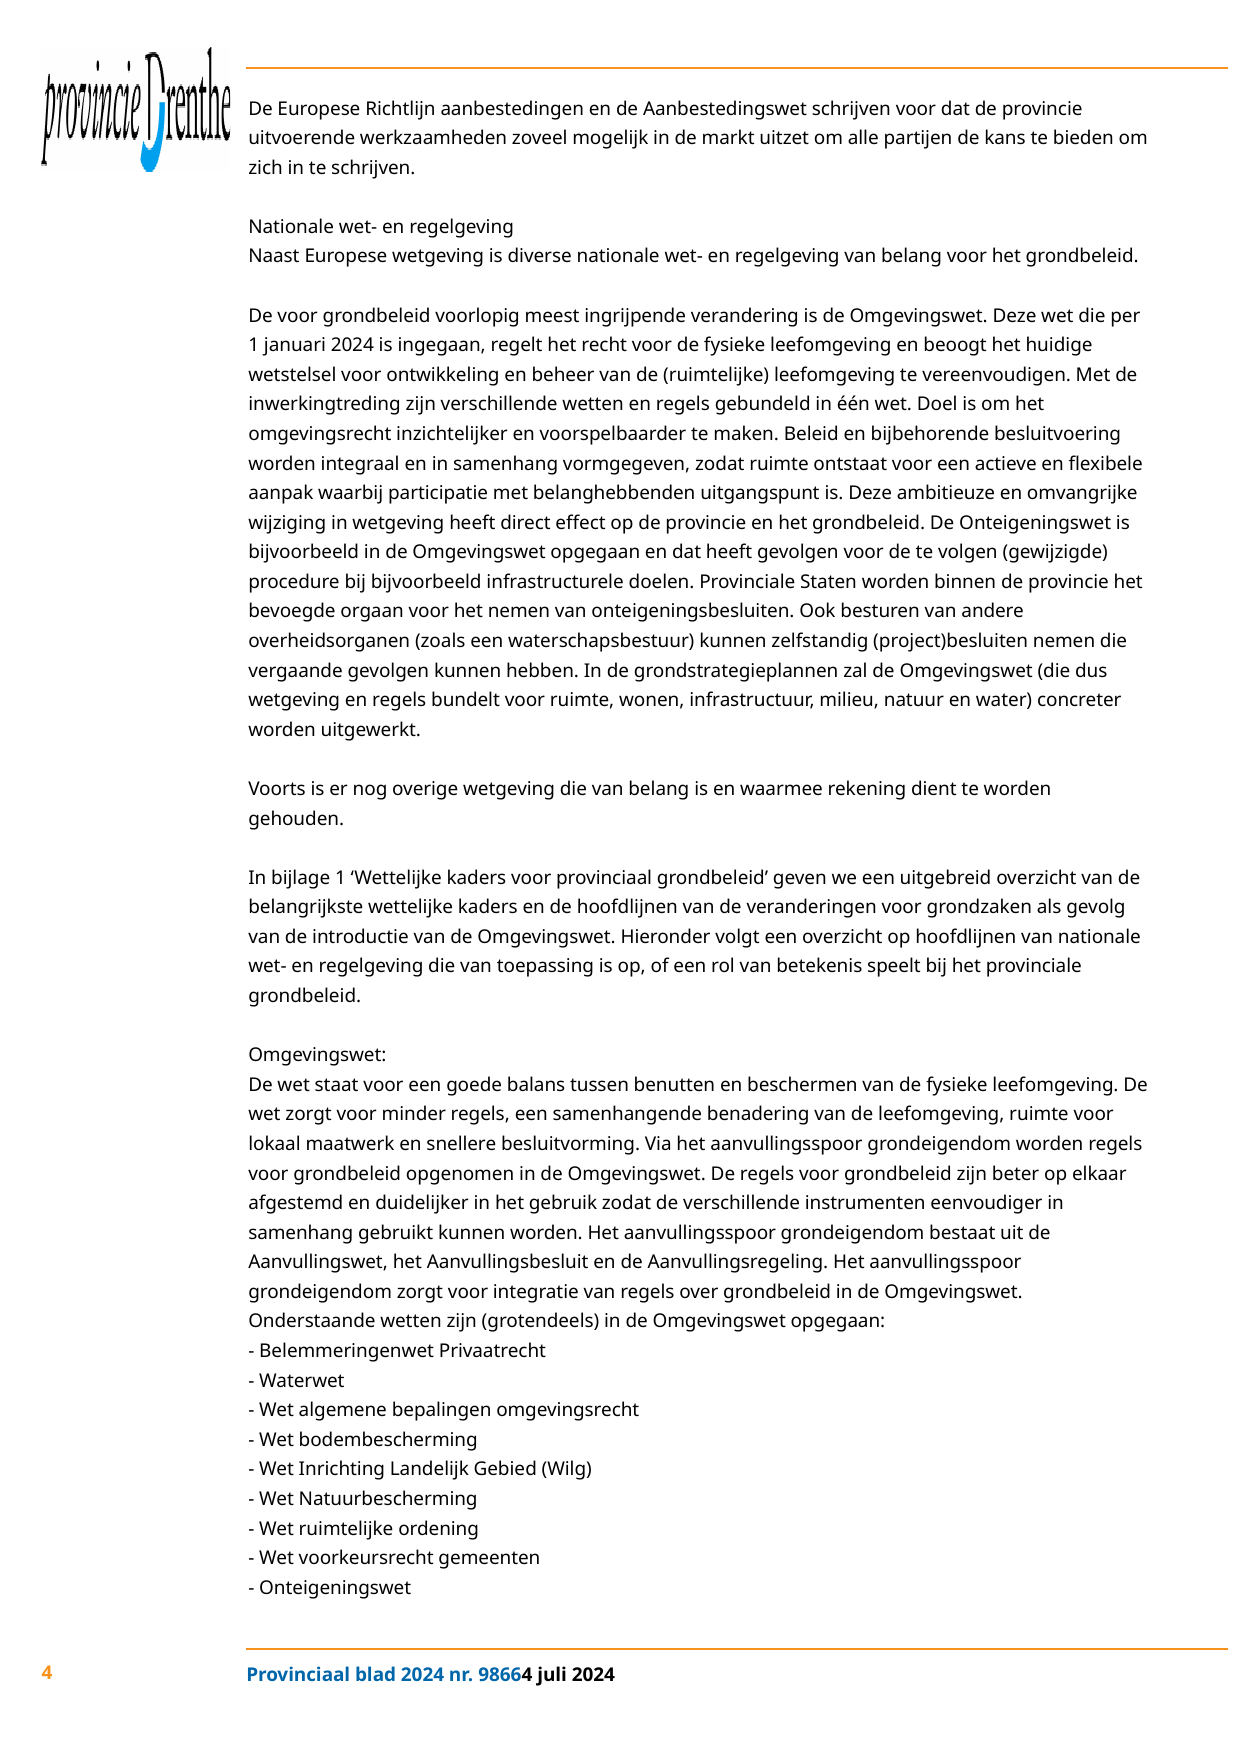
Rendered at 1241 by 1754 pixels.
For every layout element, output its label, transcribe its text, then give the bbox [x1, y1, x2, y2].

text Voorts is er nog overige wetgeving die van belang is en waarmee rekening dient te worden gehouden. [248, 775, 1152, 831]
text - Wet bodembescherming [248, 1426, 1152, 1452]
text - Wet algemene bepalingen omgevingsrecht [248, 1396, 1152, 1422]
text In bijlage 1 ‘Wettelijke kaders voor provinciaal grondbeleid’ geven we een uitgebreid overzicht van de belangrijkste wettelijke kaders en de hoofdlijnen van de veranderingen voor grondzaken als gevolg van de introductie van de Omgevingswet. Hieronder volgt een overzicht op hoofdlijnen van nationale wet- en regelgeving die van toepassing is op, of een rol van betekenis speelt bij het provinciale grondbeleid. [248, 864, 1152, 1008]
text Omgevingswet: [248, 1041, 1152, 1067]
text De wet staat voor een goede balans tussen benutten en beschermen van de fysieke leefomgeving. De wet zorgt voor minder regels, een samenhangende benadering van de leefomgeving, ruimte voor lokaal maatwerk en snellere besluitvorming. Via het aanvullingsspoor grondeigendom worden regels voor grondbeleid opgenomen in de Omgevingswet. De regels voor grondbeleid zijn beter op elkaar afgestemd en duidelijker in het gebruik zodat de verschillende instrumenten eenvoudiger in samenhang gebruikt kunnen worden. Het aanvullingsspoor grondeigendom bestaat uit de Aanvullingswet, het Aanvullingsbesluit en de Aanvullingsregeling. Het aanvullingsspoor grondeigendom zorgt voor integratie van regels over grondbeleid in de Omgevingswet. Onderstaande wetten zijn (grotendeels) in de Omgevingswet opgegaan: [248, 1071, 1152, 1333]
text De voor grondbeleid voorlopig meest ingrijpende verandering is de Omgevingswet. Deze wet die per 1 januari 2024 is ingegaan, regelt het recht voor de fysieke leefomgeving en beoogt het huidige wetstelsel voor ontwikkeling en beheer van de (ruimtelijke) leefomgeving te vereenvoudigen. Met de inwerkingtreding zijn verschillende wetten en regels gebundeld in één wet. Doel is om het omgevingsrecht inzichtelijker en voorspelbaarder te maken. Beleid en bijbehorende besluitvoering worden integraal en in samenhang vormgegeven, zodat ruimte ontstaat voor een actieve en flexibele aanpak waarbij participatie met belanghebbenden uitgangspunt is. Deze ambitieuze en omvangrijke wijziging in wetgeving heeft direct effect op de provincie en het grondbeleid. De Onteigeningswet is bijvoorbeeld in de Omgevingswet opgegaan en dat heeft gevolgen voor de te volgen (gewijzigde) procedure bij bijvoorbeeld infrastructurele doelen. Provinciale Staten worden binnen de provincie het bevoegde orgaan voor het nemen van onteigeningsbesluiten. Ook besturen van andere overheidsorganen (zoals een waterschapsbestuur) kunnen zelfstandig (project)besluiten nemen die vergaande gevolgen kunnen hebben. In de grondstrategieplannen zal de Omgevingswet (die dus wetgeving en regels bundelt voor ruimte, wonen, infrastructuur, milieu, natuur en water) concreter worden uitgewerkt. [248, 302, 1152, 742]
text Nationale wet- en regelgeving [248, 213, 1152, 239]
text - Belemmeringenwet Privaatrecht [248, 1337, 1152, 1363]
text - Onteigeningswet [248, 1574, 1152, 1600]
text - Wet Inrichting Landelijk Gebied (Wilg) [248, 1456, 1152, 1481]
text Naast Europese wetgeving is diverse nationale wet- en regelgeving van belang voor het grondbeleid. [248, 243, 1152, 268]
text De Europese Richtlijn aanbestedingen en de Aanbestedingswet schrijven voor dat de provincie uitvoerende werkzaamheden zoveel mogelijk in de markt uitzet om alle partijen de kans te bieden om zich in te schrijven. [248, 95, 1152, 180]
text - Wet Natuurbescherming [248, 1485, 1152, 1511]
picture [41, 47, 231, 172]
text - Wet ruimtelijke ordening [248, 1515, 1152, 1541]
text - Wet voorkeursrecht gemeenten [248, 1544, 1152, 1570]
text - Waterwet [248, 1367, 1152, 1393]
